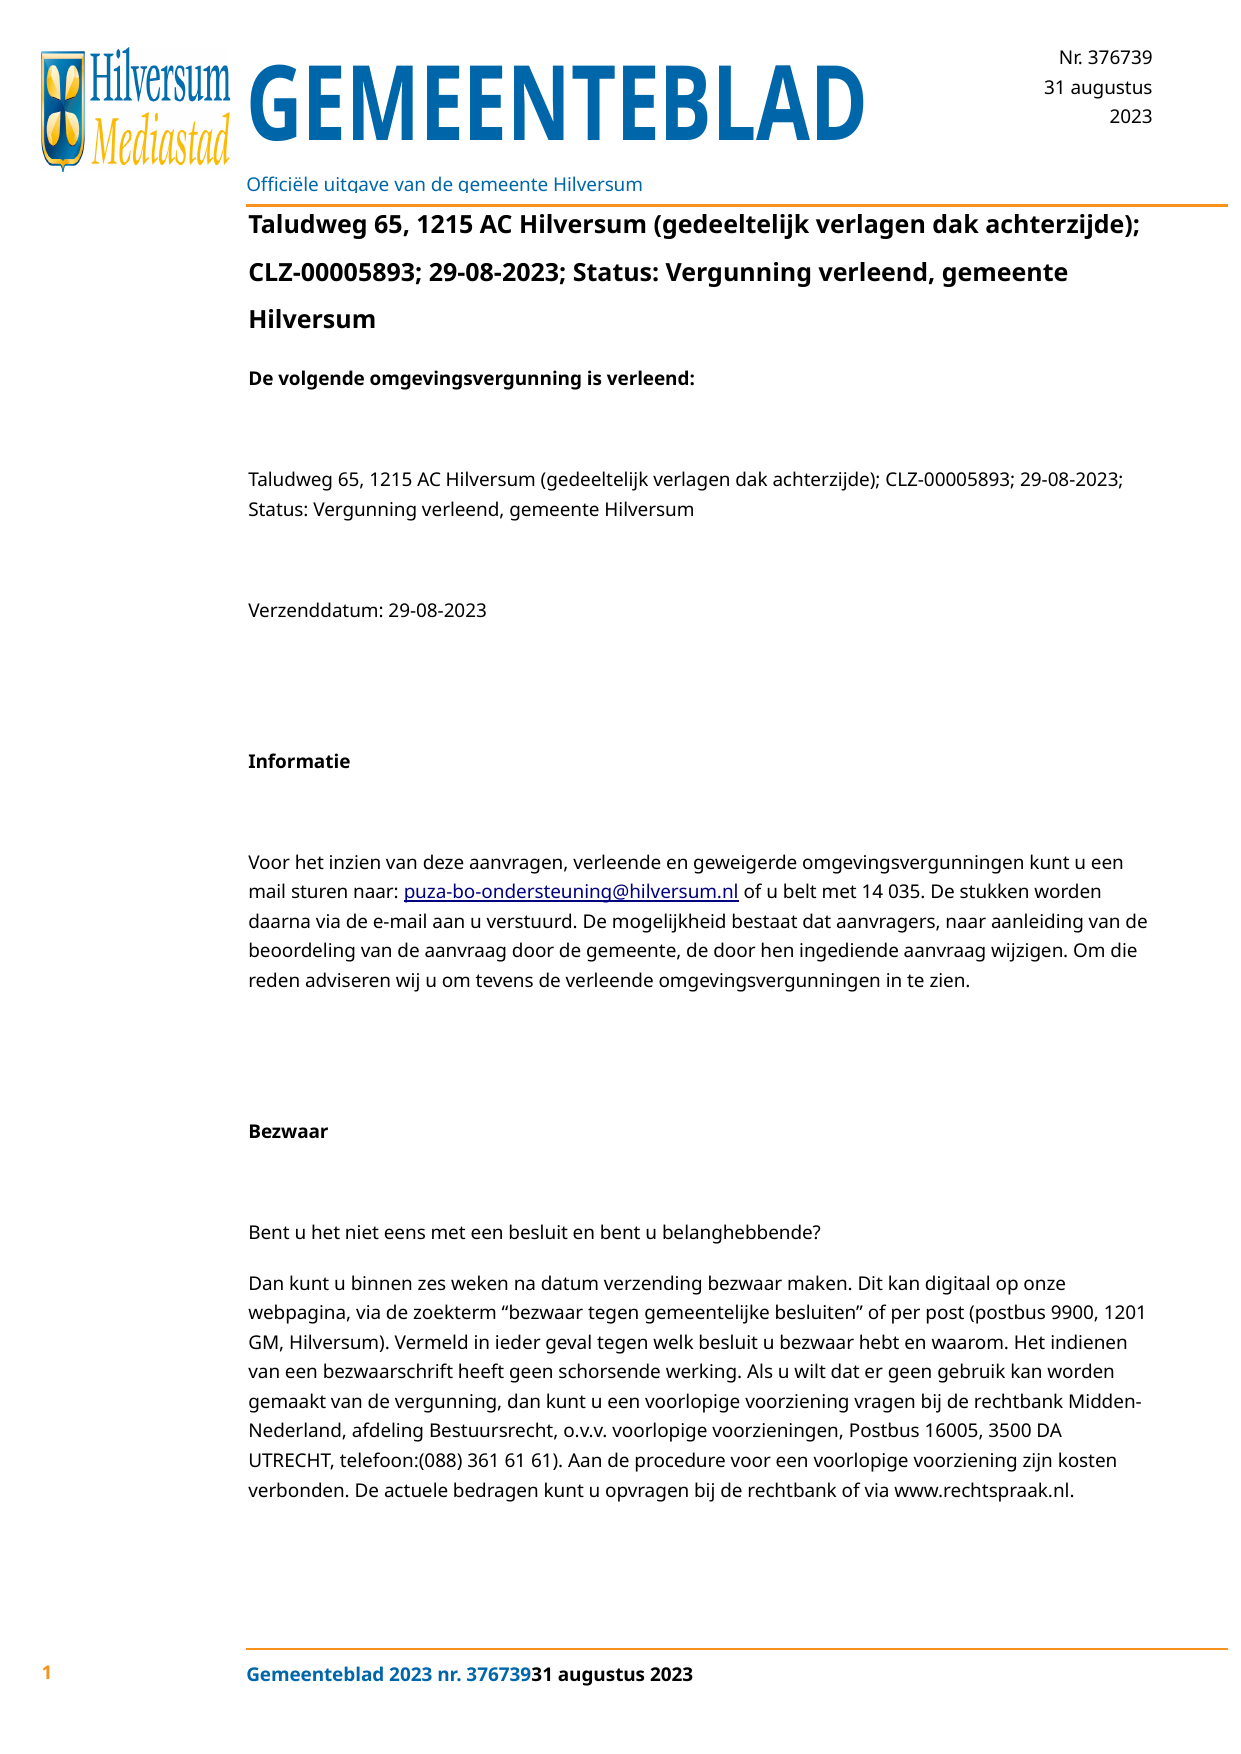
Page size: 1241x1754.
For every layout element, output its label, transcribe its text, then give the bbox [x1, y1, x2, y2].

text Verzenddatum: 29-08-2023 [248, 597, 1152, 622]
text Bent u het niet eens met een besluit en bent u belanghebbende? [248, 1219, 1152, 1245]
picture [41, 47, 231, 172]
text Taludweg 65, 1215 AC Hilversum (gedeeltelijk verlagen dak achterzijde); CLZ-00005893; 29-08-2023; Status: Vergunning verleend, gemeente Hilversum [248, 207, 1152, 336]
text De volgende omgevingsvergunning is verleend: [248, 366, 1152, 391]
text Voor het inzien van deze aanvragen, verleende en geweigerde omgevingsvergunningen kunt u een mail sturen naar: puza-bo-ondersteuning@hilversum.nl of u belt met 14 035. De stukken worden daarna via de e-mail aan u verstuurd. De mogelijkheid bestaat dat aanvragers, naar aanleiding van de beoordeling van de aanvraag door de gemeente, de door hen ingediende aanvraag wijzigen. Om die reden adviseren wij u om tevens de verleende omgevingsvergunningen in te zien. [248, 849, 1152, 993]
text Taludweg 65, 1215 AC Hilversum (gedeeltelijk verlagen dak achterzijde); CLZ-00005893; 29-08-2023; Status: Vergunning verleend, gemeente Hilversum [248, 466, 1152, 522]
text Informatie [248, 748, 1152, 774]
text Dan kunt u binnen zes weken na datum verzending bezwaar maken. Dit kan digitaal op onze webpagina, via de zoekterm “bezwaar tegen gemeentelijke besluiten” of per post (postbus 9900, 1201 GM, Hilversum). Vermeld in ieder geval tegen welk besluit u bezwaar hebt en waarom. Het indienen van een bezwaarschrift heeft geen schorsende werking. Als u wilt dat er geen gebruik kan worden gemaakt van de vergunning, dan kunt u een voorlopige voorziening vragen bij de rechtbank Midden-Nederland, afdeling Bestuursrecht, o.v.v. voorlopige voorzieningen, Postbus 16005, 3500 DA UTRECHT, telefoon:(088) 361 61 61). Aan de procedure voor een voorlopige voorziening zijn kosten verbonden. De actuele bedragen kunt u opvragen bij de rechtbank of via www.rechtspraak.nl. [248, 1270, 1152, 1502]
text Bezwaar [248, 1118, 1152, 1144]
